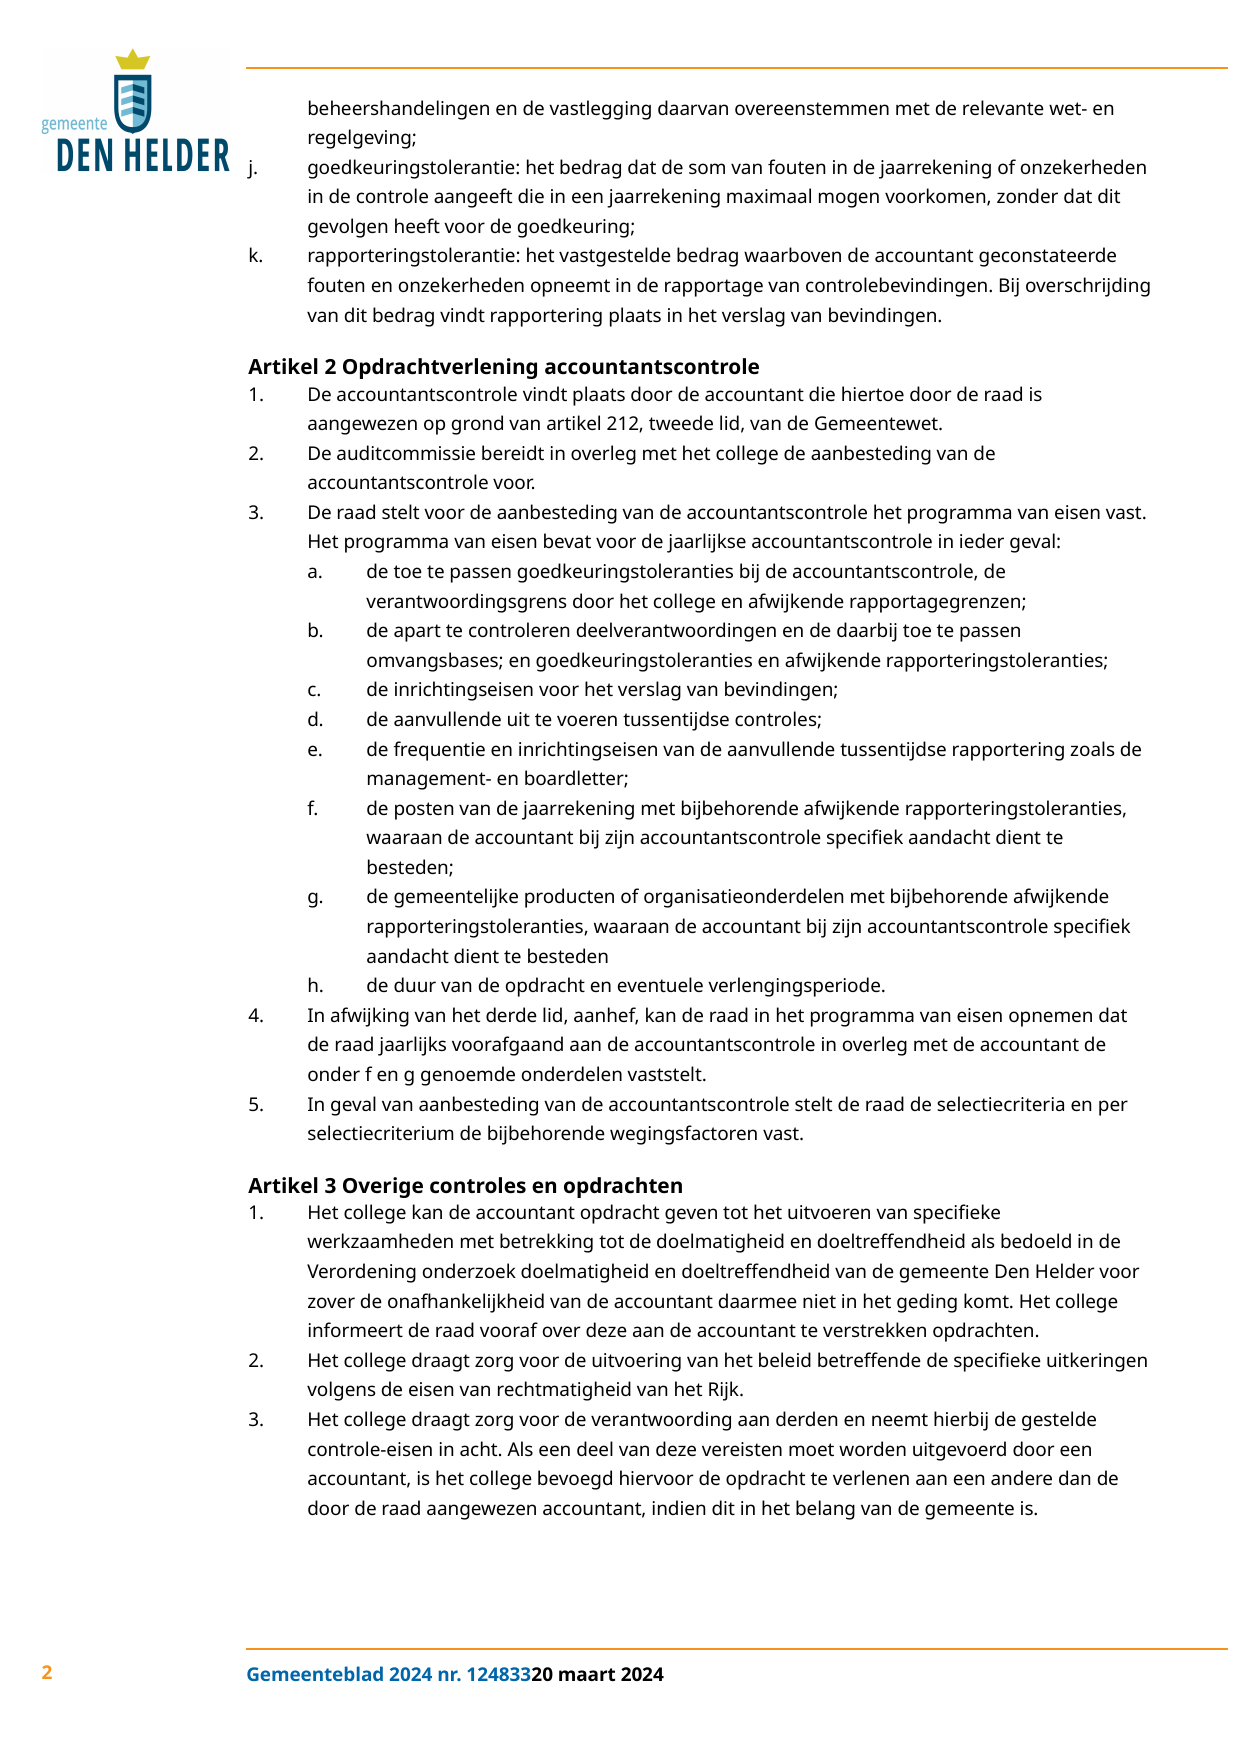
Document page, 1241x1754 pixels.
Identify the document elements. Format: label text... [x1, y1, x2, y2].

list de posten van de jaarrekening met bijbehorende afwijkende rapporteringstoleranties, waaraan de accountant bij zijn accountantscontrole specifiek aandacht dient te besteden; [307, 795, 1152, 880]
text Artikel 2 Opdrachtverlening accountantscontrole [248, 352, 1152, 381]
picture [182, 144, 187, 165]
picture [220, 160, 224, 172]
list de duur van de opdracht en eventuele verlengingsperiode. [307, 972, 1152, 998]
list De raad stelt voor de aanbesteding van de accountantscontrole het programma van eisen vast. Het programma van eisen bevat voor de jaarlijkse accountantscontrole in ieder geval: [248, 499, 1152, 554]
picture [130, 157, 135, 172]
list Het college draagt zorg voor de verantwoording aan derden en neemt hierbij de gestelde controle-eisen in acht. Als een deel van deze vereisten moet worden uitgevoerd door een accountant, is het college bevoegd hiervoor de opdracht te verlenen aan een andere dan de door de raad aangewezen accountant, indien dit in het belang van de gemeente is. [248, 1406, 1152, 1521]
list de inrichtingseisen voor het verslag van bevindingen; [307, 677, 1152, 702]
text Artikel 3 Overige controles en opdrachten [248, 1171, 1152, 1199]
list De auditcommissie bereidt in overleg met het college de aanbesteding van de accountantscontrole voor. [248, 440, 1152, 495]
list de frequentie en inrichtingseisen van de aanvullende tussentijdse rapportering zoals de management- en boardletter; [307, 736, 1152, 791]
list de apart te controleren deelverantwoordingen en de daarbij toe te passen omvangsbases; en goedkeuringstoleranties en afwijkende rapporteringstoleranties; [307, 617, 1152, 673]
list beheershandelingen en de vastlegging daarvan overeenstemmen met de relevante wet- en regelgeving; [248, 95, 1152, 150]
list de aanvullende uit te voeren tussentijdse controles; [307, 706, 1152, 732]
picture [41, 47, 231, 172]
list de toe te passen goedkeuringstoleranties bij de accountantscontrole, de verantwoordingsgrens door het college en afwijkende rapportagegrenzen; [307, 558, 1152, 613]
list Het college kan de accountant opdracht geven tot het uitvoeren van specifieke werkzaamheden met betrekking tot de doelmatigheid en doeltreffendheid als bedoeld in de Verordening onderzoek doelmatigheid en doeltreffendheid van de gemeente Den Helder voor zover de onafhankelijkheid van de accountant daarmee niet in het geding komt. Het college informeert de raad vooraf over deze aan de accountant te verstrekken opdrachten. [248, 1199, 1152, 1343]
list rapporteringstolerantie: het vastgestelde bedrag waarboven de accountant geconstateerde fouten en onzekerheden opneemt in de rapportage van controlebevindingen. Bij overschrijding van dit bedrag vindt rapportering plaats in het verslag van bevindingen. [248, 243, 1152, 328]
picture [100, 154, 106, 172]
list In geval van aanbesteding van de accountantscontrole stelt de raad de selectiecriteria en per selectiecriterium de bijbehorende wegingsfactoren vast. [248, 1091, 1152, 1146]
list In afwijking van het derde lid, aanhef, kan de raad in het programma van eisen opnemen dat de raad jaarlijks voorafgaand aan de accountantscontrole in overleg met de accountant de onder f en g genoemde onderdelen vaststelt. [248, 1002, 1152, 1087]
list Het college draagt zorg voor de uitvoering van het beleid betreffende de specifieke uitkeringen volgens de eisen van rechtmatigheid van het Rijk. [248, 1347, 1152, 1402]
list goedkeuringstolerantie: het bedrag dat de som van fouten in de jaarrekening of onzekerheden in de controle aangeeft die in een jaarrekening maximaal mogen voorkomen, zonder dat dit gevolgen heeft voor de goedkeuring; [248, 154, 1152, 239]
list de gemeentelijke producten of organisatieonderdelen met bijbehorende afwijkende rapporteringstoleranties, waaraan de accountant bij zijn accountantscontrole specifiek aandacht dient te besteden [307, 884, 1152, 968]
list De accountantscontrole vindt plaats door de accountant die hiertoe door de raad is aangewezen op grond van artikel 212, tweede lid, van de Gemeentewet. [248, 381, 1152, 436]
picture [63, 144, 68, 165]
